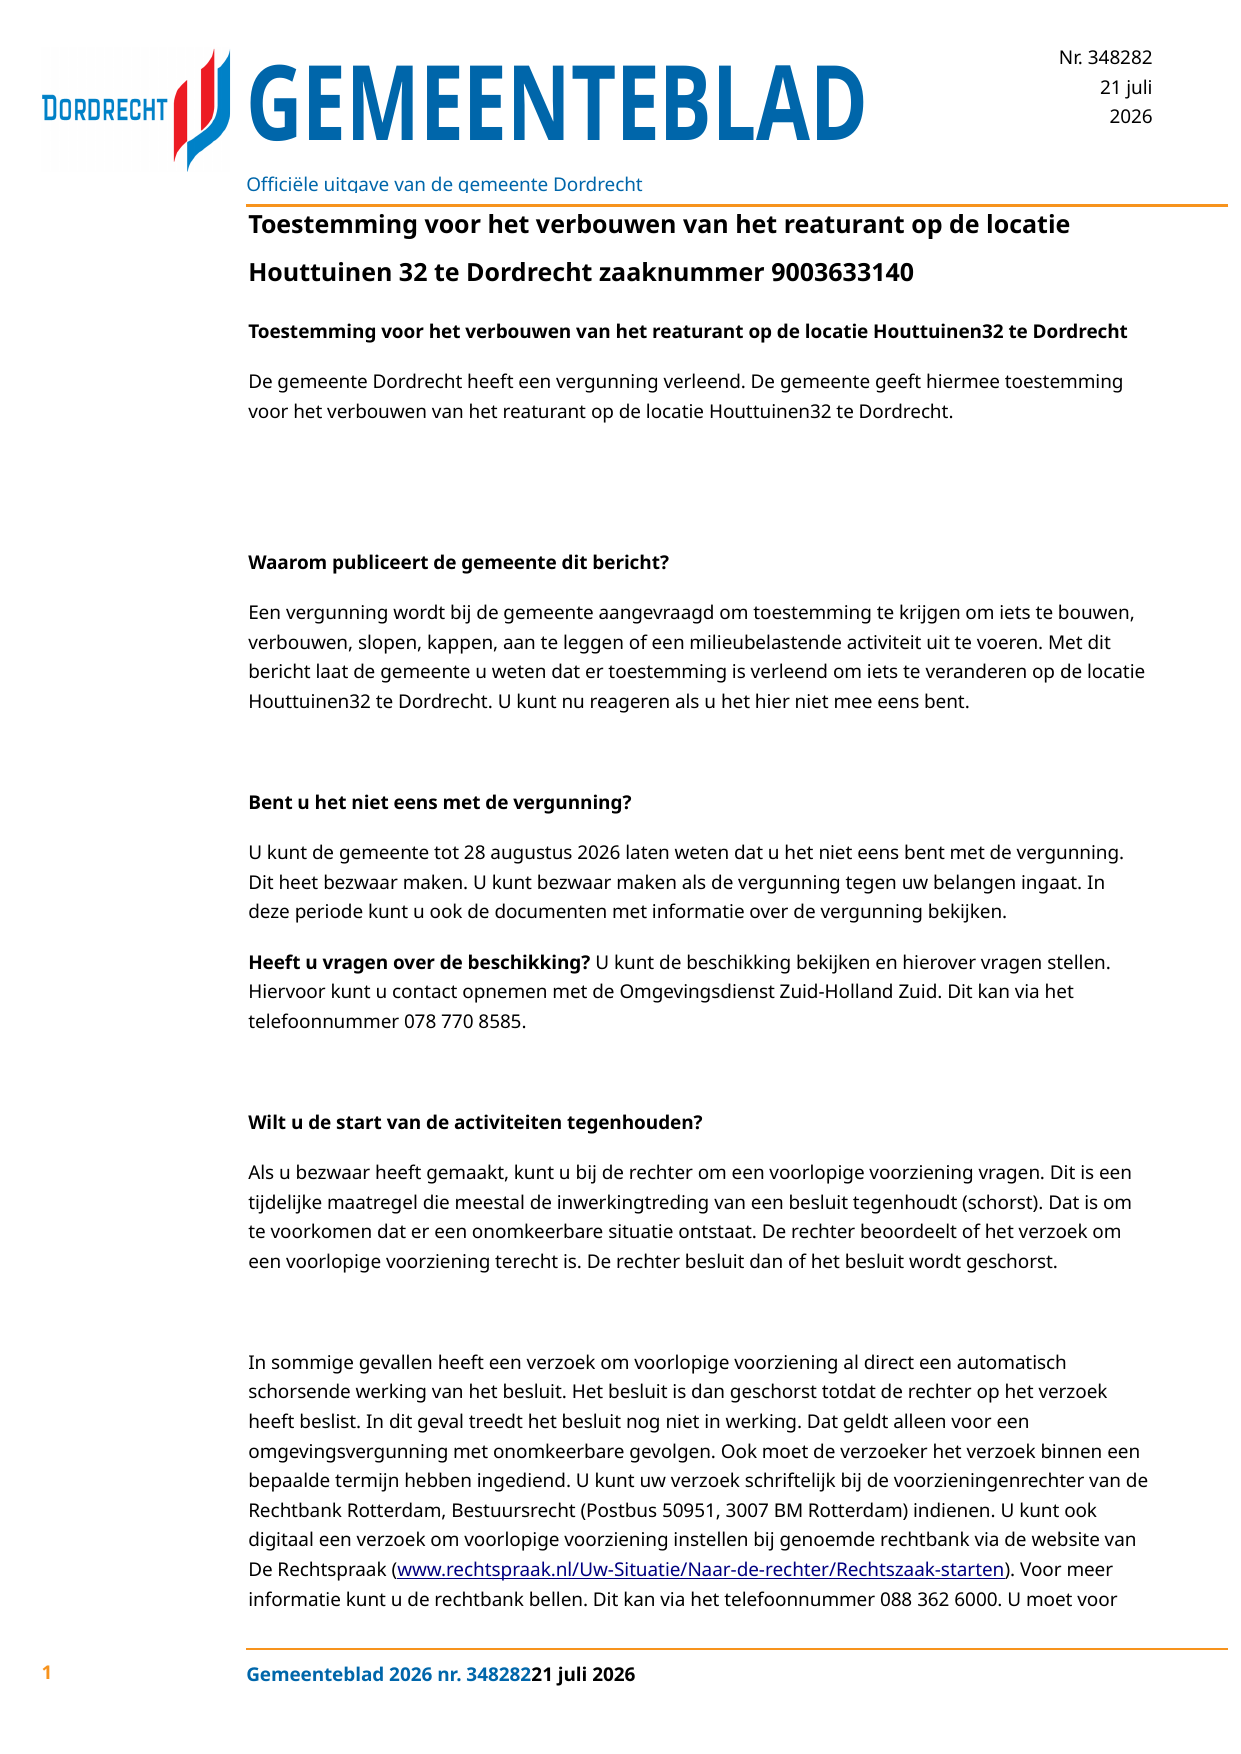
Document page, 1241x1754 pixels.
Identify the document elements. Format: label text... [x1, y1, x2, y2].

text Waarom publiceert de gemeente dit bericht? [248, 549, 1152, 575]
text Heeft u vragen over de beschikking? U kunt de beschikking bekijken en hierover vragen stellen. Hiervoor kunt u contact opnemen met de Omgevingsdienst Zuid-Holland Zuid. Dit kan via het telefoonnummer 078 770 8585. [248, 949, 1152, 1034]
text De gemeente Dordrecht heeft een vergunning verleend. De gemeente geeft hiermee toestemming voor het verbouwen van het reaturant op de locatie Houttuinen32 te Dordrecht. [248, 368, 1152, 424]
text Als u bezwaar heeft gemaakt, kunt u bij de rechter om een voorlopige voorziening vragen. Dit is een tijdelijke maatregel die meestal de inwerkingtreding van een besluit tegenhoudt (schorst). Dat is om te voorkomen dat er een onomkeerbare situatie ontstaat. De rechter beoordeelt of het verzoek om een voorlopige voorziening terecht is. De rechter besluit dan of het besluit wordt geschorst. [248, 1159, 1152, 1274]
text U kunt de gemeente tot 28 augustus 2026 laten weten dat u het niet eens bent met de vergunning. Dit heet bezwaar maken. U kunt bezwaar maken als de vergunning tegen uw belangen ingaat. In deze periode kunt u ook de documenten met informatie over de vergunning bekijken. [248, 839, 1152, 924]
text Toestemming voor het verbouwen van het reaturant op de locatie Houttuinen32 te Dordrecht [248, 318, 1152, 344]
text In sommige gevallen heeft een verzoek om voorlopige voorziening al direct een automatisch schorsende werking van het besluit. Het besluit is dan geschorst totdat de rechter op het verzoek heeft beslist. In dit geval treedt het besluit nog niet in werking. Dat geldt alleen voor een omgevingsvergunning met onomkeerbare gevolgen. Ook moet de verzoeker het verzoek binnen een bepaalde termijn hebben ingediend. U kunt uw verzoek schriftelijk bij de voorzieningenrechter van de Rechtbank Rotterdam, Bestuursrecht (Postbus 50951, 3007 BM Rotterdam) indienen. U kunt ook digitaal een verzoek om voorlopige voorziening instellen bij genoemde rechtbank via de website van De Rechtspraak (www.rechtspraak.nl/Uw-Situatie/Naar-de-rechter/Rechtszaak-starten). Voor meer informatie kunt u de rechtbank bellen. Dit kan via het telefoonnummer 088 362 6000. U moet voor [248, 1349, 1152, 1612]
text Bent u het niet eens met de vergunning? [248, 789, 1152, 815]
text Een vergunning wordt bij de gemeente aangevraagd om toestemming te krijgen om iets te bouwen, verbouwen, slopen, kappen, aan te leggen of een milieubelastende activiteit uit te voeren. Met dit bericht laat de gemeente u weten dat er toestemming is verleend om iets te veranderen op de locatie Houttuinen32 te Dordrecht. U kunt nu reageren als u het hier niet mee eens bent. [248, 599, 1152, 714]
text Wilt u de start van de activiteiten tegenhouden? [248, 1109, 1152, 1135]
text Toestemming voor het verbouwen van het reaturant op de locatie Houttuinen 32 te Dordrecht zaaknummer 9003633140 [248, 207, 1152, 288]
picture [41, 47, 231, 172]
